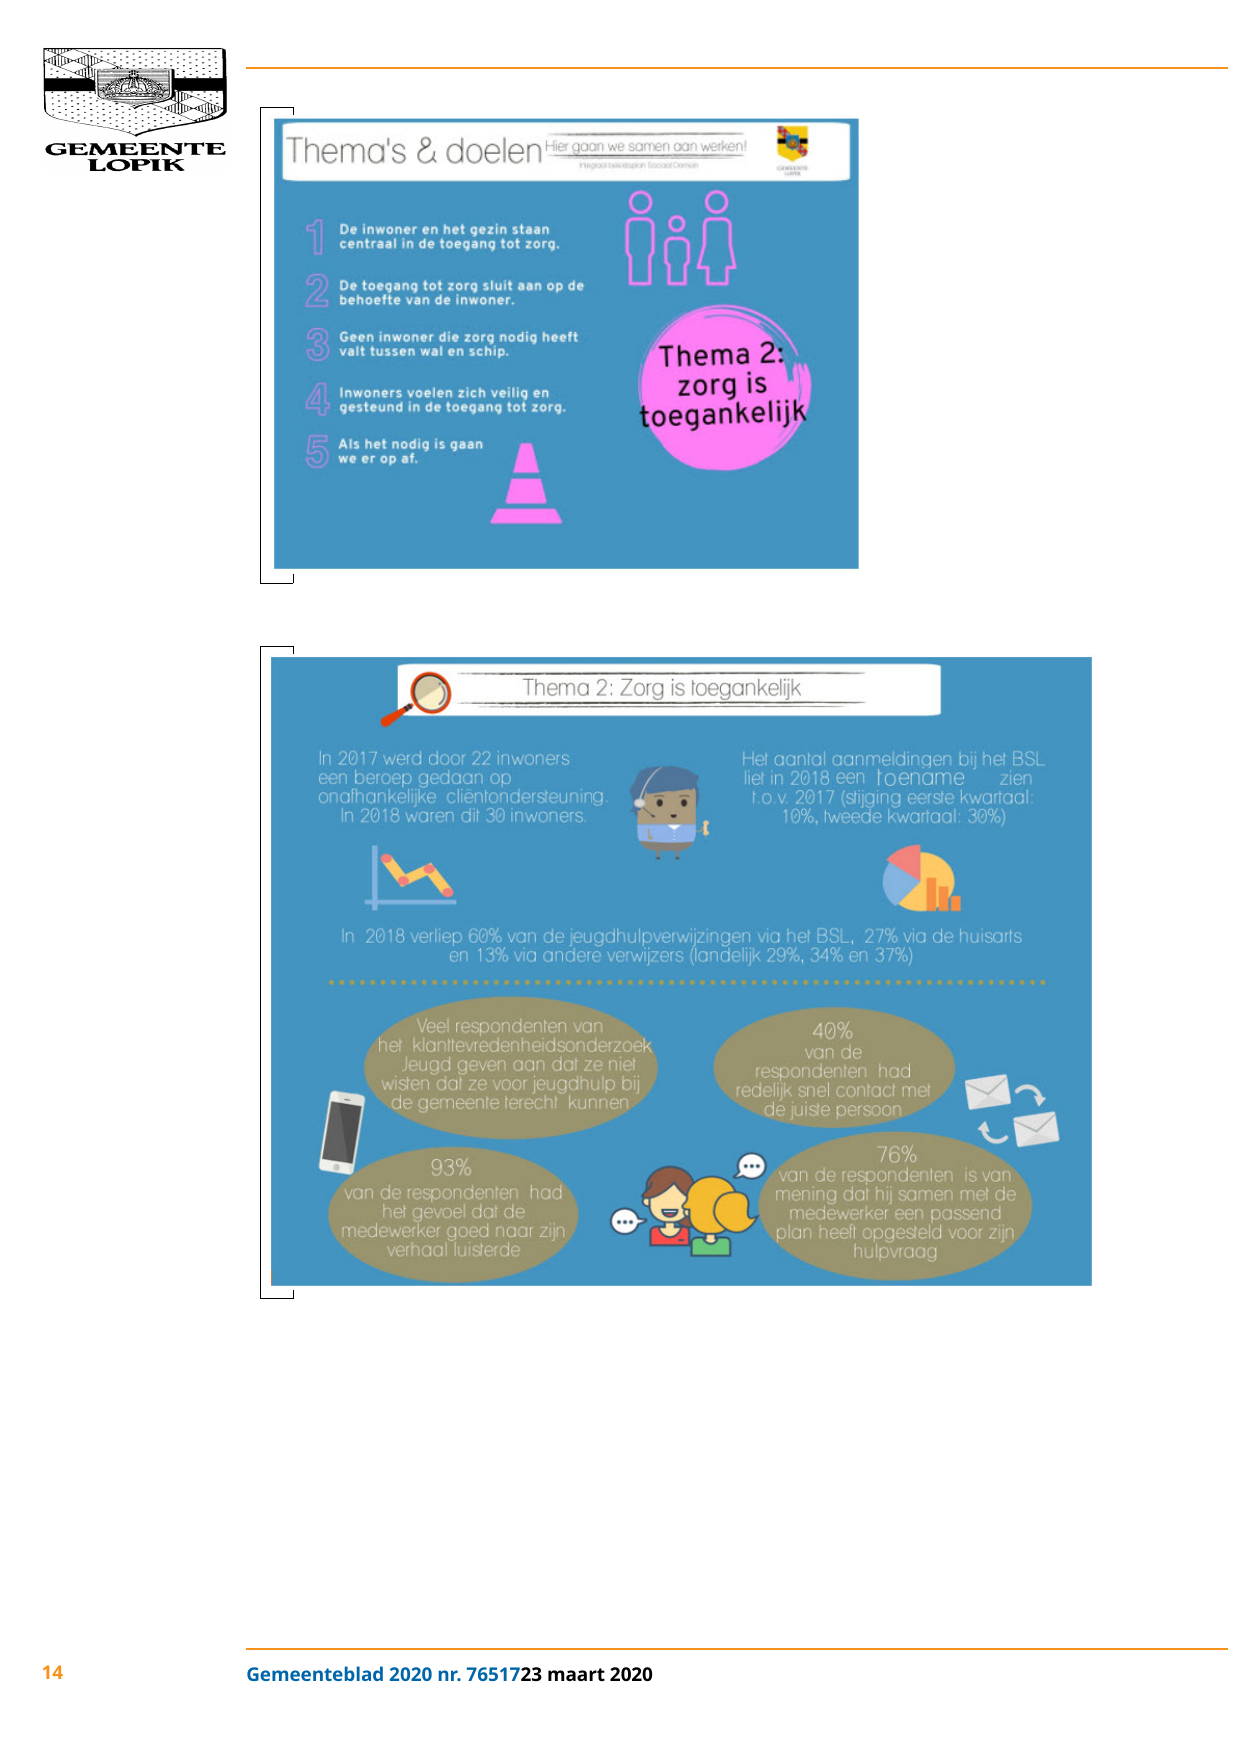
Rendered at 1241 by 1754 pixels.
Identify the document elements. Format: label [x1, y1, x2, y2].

picture [41, 47, 231, 172]
picture [268, 115, 860, 574]
picture [268, 654, 1096, 1290]
